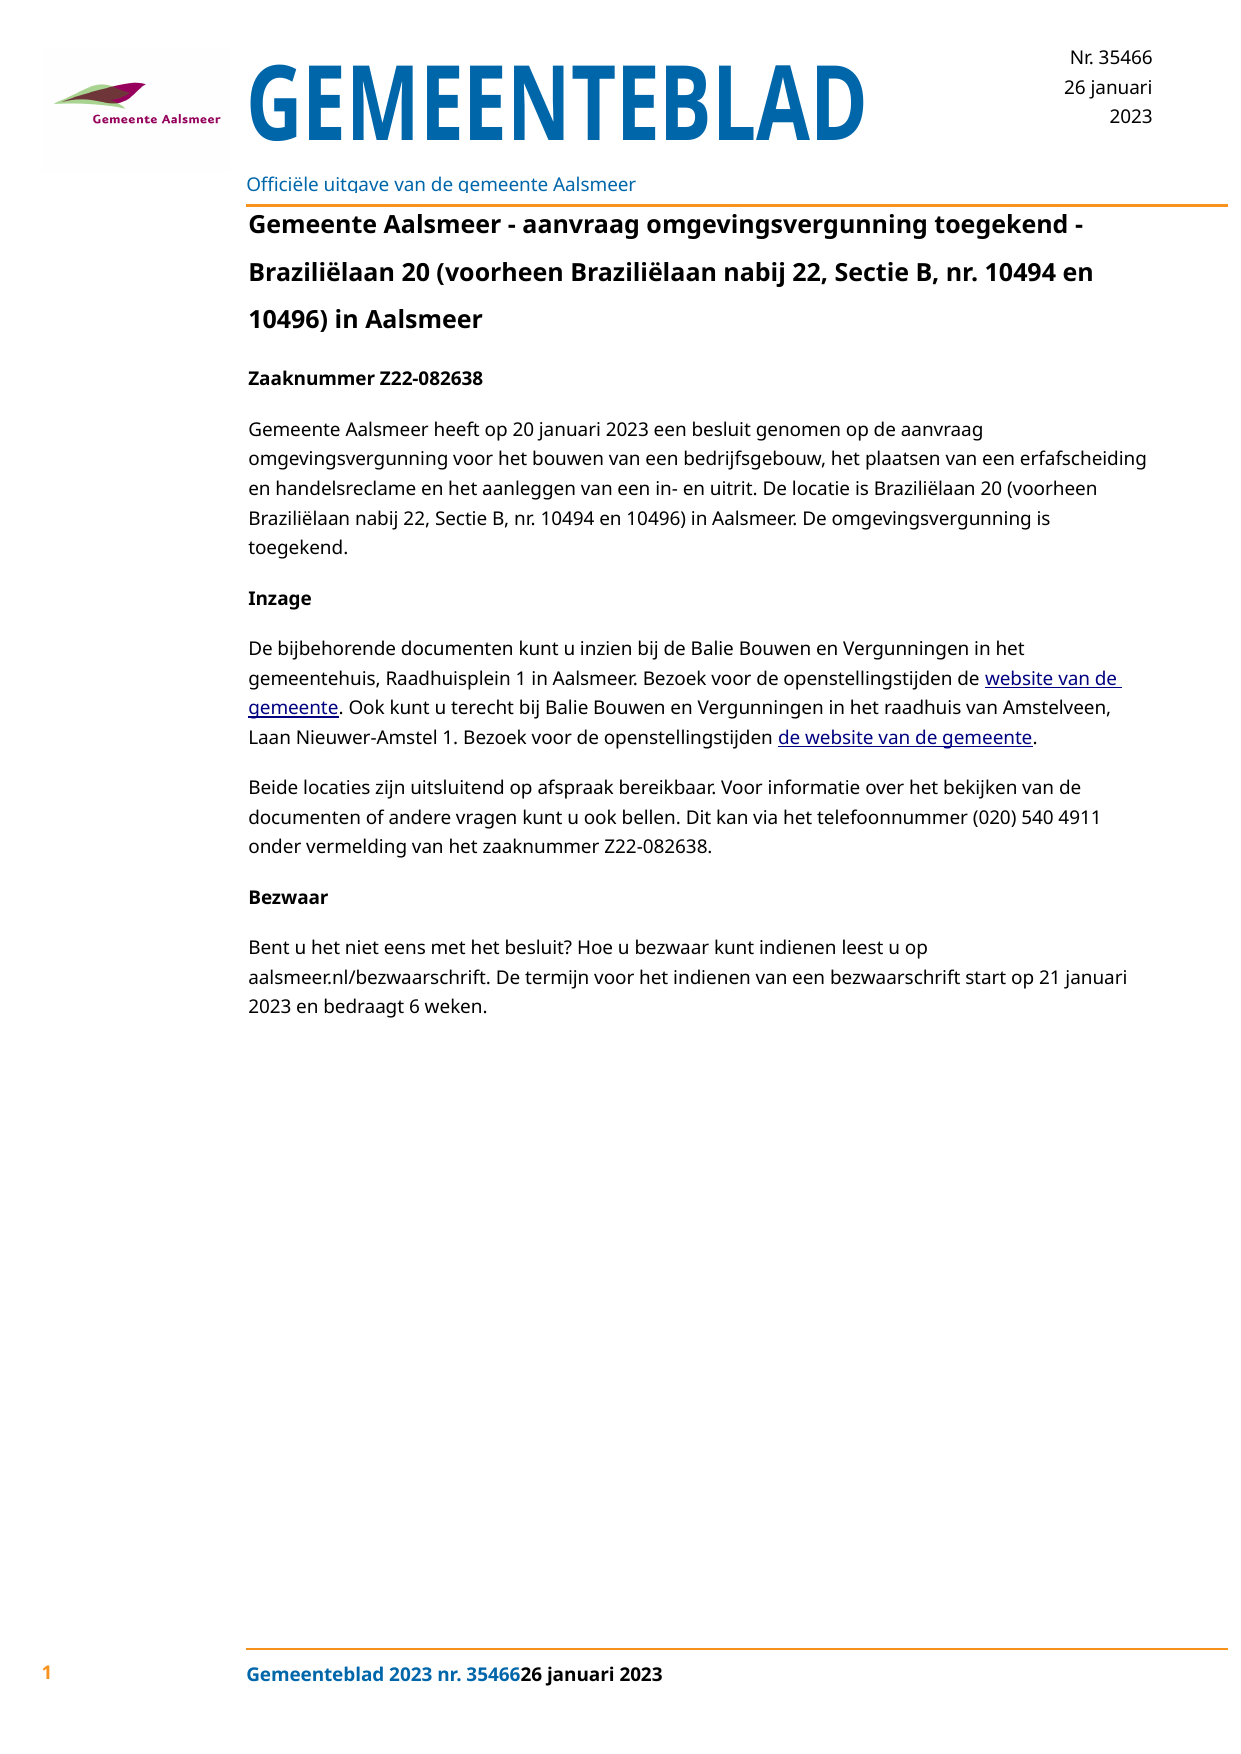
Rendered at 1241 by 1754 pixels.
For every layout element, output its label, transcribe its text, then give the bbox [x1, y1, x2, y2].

text Bezwaar [248, 884, 1152, 909]
text Gemeente Aalsmeer - aanvraag omgevingsvergunning toegekend - Braziliëlaan 20 (voorheen Braziliëlaan nabij 22, Sectie B, nr. 10494 en 10496) in Aalsmeer [248, 207, 1152, 336]
text Zaaknummer Z22-082638 [248, 366, 1152, 391]
text Bent u het niet eens met het besluit? Hoe u bezwaar kunt indienen leest u op aalsmeer.nl/bezwaarschrift. De termijn voor het indienen van een bezwaarschrift start op 21 januari 2023 en bedraagt 6 weken. [248, 934, 1152, 1019]
text Inzage [248, 585, 1152, 610]
text De bijbehorende documenten kunt u inzien bij de Balie Bouwen en Vergunningen in het gemeentehuis, Raadhuisplein 1 in Aalsmeer. Bezoek voor de openstellingstijden de website van de gemeente. Ook kunt u terecht bij Balie Bouwen en Vergunningen in het raadhuis van Amstelveen, Laan Nieuwer-Amstel 1. Bezoek voor de openstellingstijden de website van de gemeente. [248, 635, 1152, 749]
text Gemeente Aalsmeer heeft op 20 januari 2023 een besluit genomen op de aanvraag omgevingsvergunning voor het bouwen van een bedrijfsgebouw, het plaatsen van een erfafscheiding en handelsreclame en het aanleggen van een in- en uitrit. De locatie is Braziliëlaan 20 (voorheen Braziliëlaan nabij 22, Sectie B, nr. 10494 en 10496) in Aalsmeer. De omgevingsvergunning is toegekend. [248, 416, 1152, 560]
picture [41, 47, 231, 172]
text Beide locaties zijn uitsluitend op afspraak bereikbaar. Voor informatie over het bekijken van de documenten of andere vragen kunt u ook bellen. Dit kan via het telefoonnummer (020) 540 4911 onder vermelding van het zaaknummer Z22-082638. [248, 774, 1152, 859]
